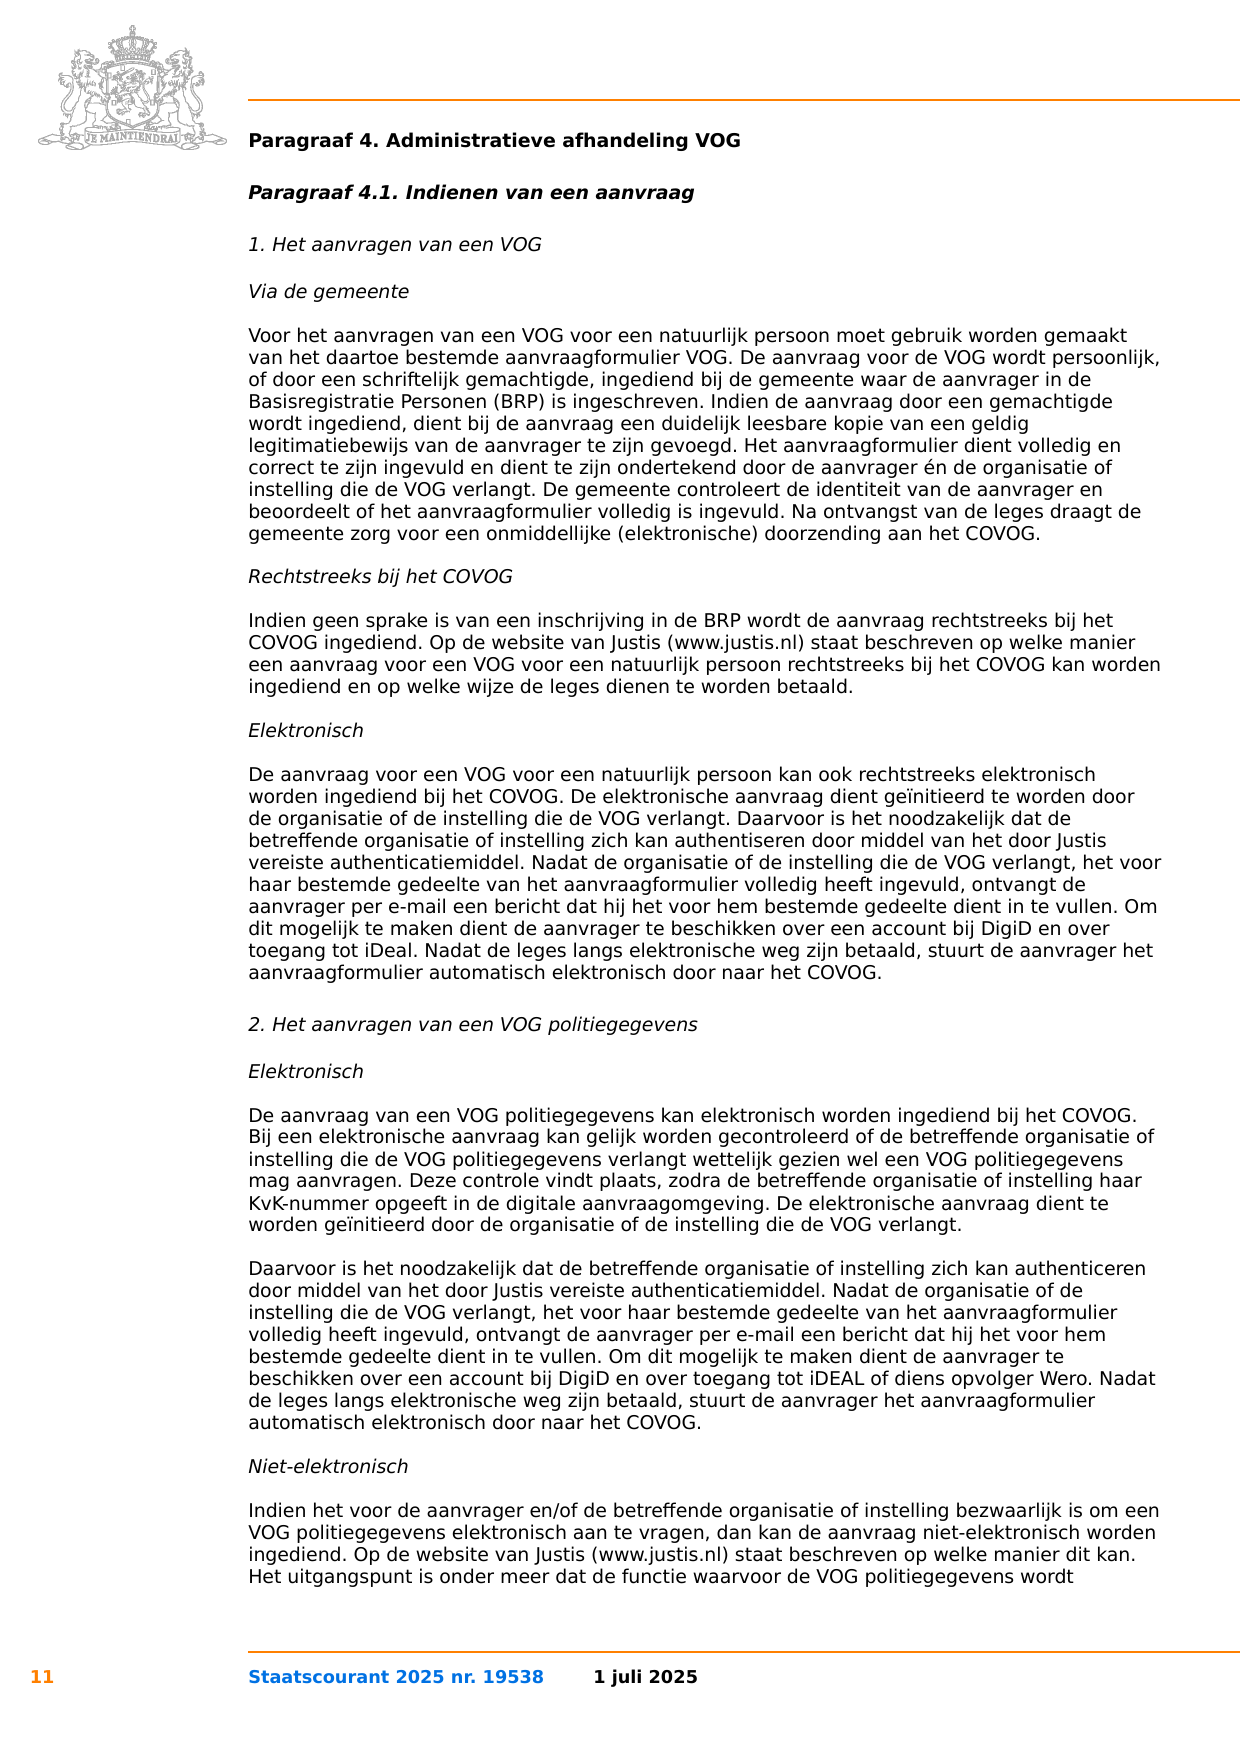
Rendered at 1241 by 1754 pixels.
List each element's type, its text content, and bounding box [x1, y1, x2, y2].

subtitle 2. Het aanvragen van een VOG politiegegevens [248, 1014, 1163, 1036]
picture [38, 25, 227, 150]
subtitle 1. Het aanvragen van een VOG [248, 234, 1163, 256]
subtitle Elektronisch [248, 1061, 1163, 1083]
subtitle Paragraaf 4.1. Indienen van een aanvraag [248, 182, 1163, 204]
subtitle Niet-elektronisch [248, 1456, 1163, 1478]
subtitle Via de gemeente [248, 281, 1163, 303]
text Indien geen sprake is van een inschrijving in de BRP wordt de aanvraag rechtstreeks bij het COVOG ingediend. Op de website van Justis (www.justis.nl) staat beschreven op welke manier een aanvraag voor een VOG voor een natuurlijk persoon rechtstreeks bij het COVOG kan worden ingediend en op welke wijze de leges dienen te worden betaald. [248, 610, 1163, 698]
text De aanvraag van een VOG politiegegevens kan elektronisch worden ingediend bij het COVOG. Bij een elektronische aanvraag kan gelijk worden gecontroleerd of de betreffende organisatie of instelling die de VOG politiegegevens verlangt wettelijk gezien wel een VOG politiegegevens mag aanvragen. Deze controle vindt plaats, zodra de betreffende organisatie of instelling haar KvK-nummer opgeeft in de digitale aanvraagomgeving. De elektronische aanvraag dient te worden geïnitieerd door de organisatie of de instelling die de VOG verlangt. [248, 1104, 1163, 1236]
text De aanvraag voor een VOG voor een natuurlijk persoon kan ook rechtstreeks elektronisch worden ingediend bij het COVOG. De elektronische aanvraag dient geïnitieerd te worden door de organisatie of de instelling die de VOG verlangt. Daarvoor is het noodzakelijk dat de betreffende organisatie of instelling zich kan authentiseren door middel van het door Justis vereiste authenticatiemiddel. Nadat de organisatie of de instelling die de VOG verlangt, het voor haar bestemde gedeelte van het aanvraagformulier volledig heeft ingevuld, ontvangt de aanvrager per e-mail een bericht dat hij het voor hem bestemde gedeelte dient in te vullen. Om dit mogelijk te maken dient de aanvrager te beschikken over een account bij DigiD en over toegang tot iDeal. Nadat de leges langs elektronische weg zijn betaald, stuurt de aanvrager het aanvraagformulier automatisch elektronisch door naar het COVOG. [248, 764, 1163, 984]
text Daarvoor is het noodzakelijk dat de betreffende organisatie of instelling zich kan authenticeren door middel van het door Justis vereiste authenticatiemiddel. Nadat de organisatie of de instelling die de VOG verlangt, het voor haar bestemde gedeelte van het aanvraagformulier volledig heeft ingevuld, ontvangt de aanvrager per e-mail een bericht dat hij het voor hem bestemde gedeelte dient in te vullen. Om dit mogelijk te maken dient de aanvrager te beschikken over een account bij DigiD en over toegang tot iDEAL of diens opvolger Wero. Nadat de leges langs elektronische weg zijn betaald, stuurt de aanvrager het aanvraagformulier automatisch elektronisch door naar het COVOG. [248, 1258, 1163, 1434]
text Indien het voor de aanvrager en/of de betreffende organisatie of instelling bezwaarlijk is om een VOG politiegegevens elektronisch aan te vragen, dan kan de aanvraag niet-elektronisch worden ingediend. Op de website van Justis (www.justis.nl) staat beschreven op welke manier dit kan. Het uitgangspunt is onder meer dat de functie waarvoor de VOG politiegegevens wordt [248, 1500, 1163, 1588]
text Voor het aanvragen van een VOG voor een natuurlijk persoon moet gebruik worden gemaakt van het daartoe bestemde aanvraagformulier VOG. De aanvraag voor de VOG wordt persoonlijk, of door een schriftelijk gemachtigde, ingediend bij de gemeente waar de aanvrager in de Basisregistratie Personen (BRP) is ingeschreven. Indien de aanvraag door een gemachtigde wordt ingediend, dient bij de aanvraag een duidelijk leesbare kopie van een geldig legitimatiebewijs van de aanvrager te zijn gevoegd. Het aanvraagformulier dient volledig en correct te zijn ingevuld en dient te zijn ondertekend door de aanvrager én de organisatie of instelling die de VOG verlangt. De gemeente controleert de identiteit van de aanvrager en beoordeelt of het aanvraagformulier volledig is ingevuld. Na ontvangst van de leges draagt de gemeente zorg voor een onmiddellijke (elektronische) doorzending aan het COVOG. [248, 325, 1163, 544]
subtitle Paragraaf 4. Administratieve afhandeling VOG [248, 130, 1163, 152]
subtitle Elektronisch [248, 720, 1163, 742]
subtitle Rechtstreeks bij het COVOG [248, 566, 1163, 588]
